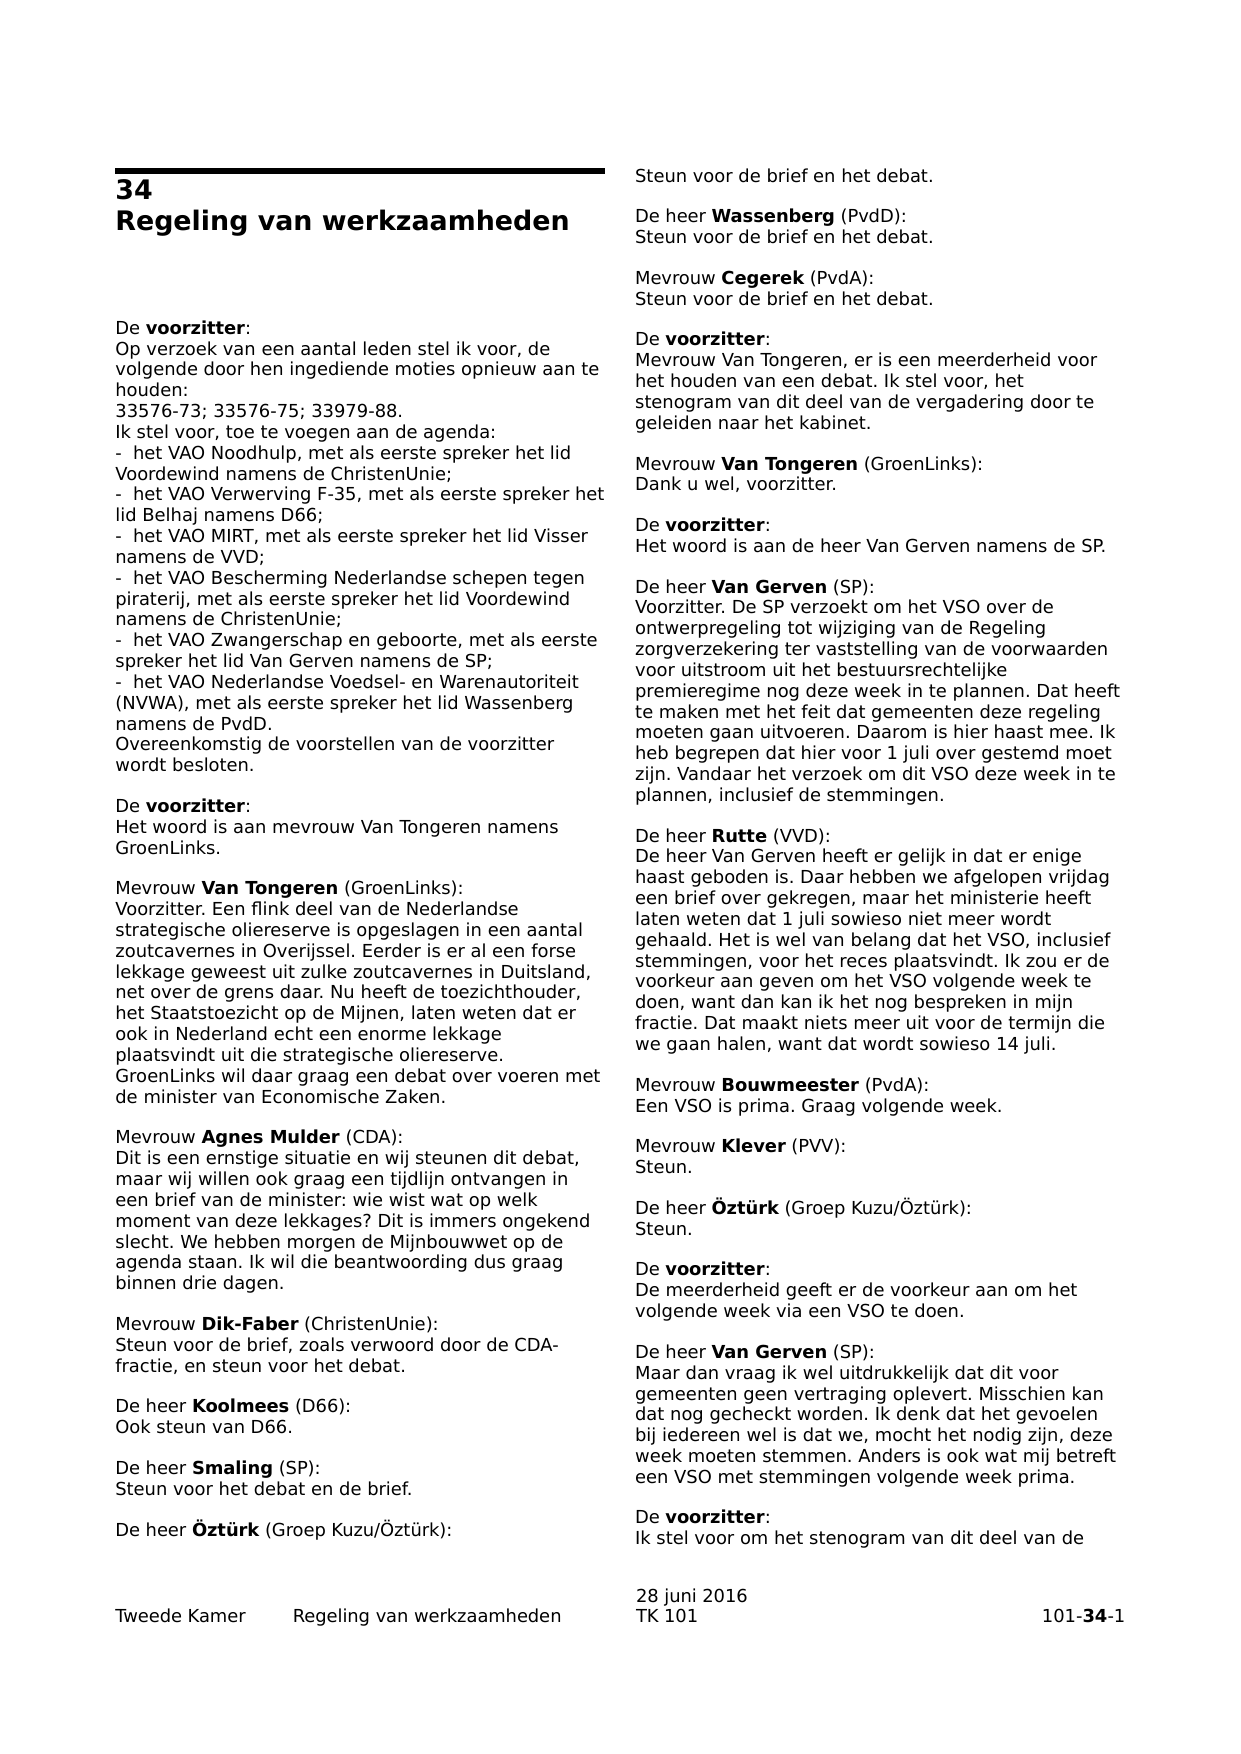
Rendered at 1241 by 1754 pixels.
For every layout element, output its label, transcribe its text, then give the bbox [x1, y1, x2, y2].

text De voorzitter: [115, 796, 605, 817]
text De heer Öztürk (Groep Kuzu/Öztürk): [115, 1519, 605, 1540]
text De voorzitter: [635, 1507, 1125, 1528]
text De heer Wassenberg (PvdD): [635, 206, 1125, 227]
text 33576-73; 33576-75; 33979-88. [115, 401, 605, 422]
text Steun voor de brief en het debat. [635, 288, 1125, 309]
text Mevrouw Van Tongeren (GroenLinks): [635, 453, 1125, 474]
text Ik stel voor, toe te voegen aan de agenda: [115, 422, 605, 442]
text De heer Van Gerven (SP): [635, 1342, 1125, 1362]
text De voorzitter: [115, 318, 605, 338]
list het VAO MIRT, met als eerste spreker het lid Visser namens de VVD; [115, 526, 605, 567]
text Steun voor de brief, zoals verwoord door de CDA-fractie, en steun voor het debat. [115, 1334, 605, 1376]
text Mevrouw Van Tongeren, er is een meerderheid voor het houden van een debat. Ik stel voor, het stenogram van dit deel van de vergadering door te geleiden naar het kabinet. [635, 350, 1125, 433]
text Het woord is aan de heer Van Gerven namens de SP. [635, 536, 1125, 556]
text De voorzitter: [635, 515, 1125, 536]
text De heer Smaling (SP): [115, 1458, 605, 1478]
text Het woord is aan mevrouw Van Tongeren namens GroenLinks. [115, 817, 605, 858]
title 34 Regeling van werkzaamheden [115, 174, 605, 237]
list het VAO Noodhulp, met als eerste spreker het lid Voordewind namens de ChristenUnie; [115, 442, 605, 484]
text De heer Öztürk (Groep Kuzu/Öztürk): [635, 1198, 1125, 1218]
list het VAO Verwerving F-35, met als eerste spreker het lid Belhaj namens D66; [115, 484, 605, 526]
text Steun voor de brief en het debat. [635, 227, 1125, 248]
text De heer Rutte (VVD): [635, 826, 1125, 846]
text De meerderheid geeft er de voorkeur aan om het volgende week via een VSO te doen. [635, 1280, 1125, 1322]
text De heer Van Gerven (SP): [635, 576, 1125, 597]
text Een VSO is prima. Graag volgende week. [635, 1095, 1125, 1116]
text Mevrouw Cegerek (PvdA): [635, 268, 1125, 288]
text Mevrouw Klever (PVV): [635, 1136, 1125, 1157]
text De heer Koolmees (D66): [115, 1396, 605, 1417]
text Maar dan vraag ik wel uitdrukkelijk dat dit voor gemeenten geen vertraging oplevert. Misschien kan dat nog gecheckt worden. Ik denk dat het gevoelen bij iedereen wel is dat we, mocht het nodig zijn, deze week moeten stemmen. Anders is ook wat mij betreft een VSO met stemmingen volgende week prima. [635, 1362, 1125, 1487]
text De heer Van Gerven heeft er gelijk in dat er enige haast geboden is. Daar hebben we afgelopen vrijdag een brief over gekregen, maar het ministerie heeft laten weten dat 1 juli sowieso niet meer wordt gehaald. Het is wel van belang dat het VSO, inclusief stemmingen, voor het reces plaatsvindt. Ik zou er de voorkeur aan geven om het VSO volgende week te doen, want dan kan ik het nog bespreken in mijn fractie. Dat maakt niets meer uit voor de termijn die we gaan halen, want dat wordt sowieso 14 juli. [635, 846, 1125, 1054]
list het VAO Zwangerschap en geboorte, met als eerste spreker het lid Van Gerven namens de SP; [115, 630, 605, 672]
text De voorzitter: [635, 329, 1125, 350]
text Ik stel voor om het stenogram van dit deel van de [635, 1528, 1125, 1549]
text Voorzitter. Een flink deel van de Nederlandse strategische oliereserve is opgeslagen in een aantal zoutcavernes in Overijssel. Eerder is er al een forse lekkage geweest uit zulke zoutcavernes in Duitsland, net over de grens daar. Nu heeft de toezichthouder, het Staatstoezicht op de Mijnen, laten weten dat er ook in Nederland echt een enorme lekkage plaatsvindt uit die strategische oliereserve. GroenLinks wil daar graag een debat over voeren met de minister van Economische Zaken. [115, 899, 605, 1107]
text Dank u wel, voorzitter. [635, 474, 1125, 495]
text Mevrouw Van Tongeren (GroenLinks): [115, 878, 605, 899]
text Steun. [635, 1218, 1125, 1239]
text Steun. [635, 1157, 1125, 1178]
text Dit is een ernstige situatie en wij steunen dit debat, maar wij willen ook graag een tijdlijn ontvangen in een brief van de minister: wie wist wat op welk moment van deze lekkages? Dit is immers ongekend slecht. We hebben morgen de Mijnbouwwet op de agenda staan. Ik wil die beantwoording dus graag binnen drie dagen. [115, 1148, 605, 1294]
text Mevrouw Agnes Mulder (CDA): [115, 1127, 605, 1148]
list het VAO Nederlandse Voedsel- en Warenautoriteit (NVWA), met als eerste spreker het lid Wassenberg namens de PvdD. [115, 672, 605, 734]
text Mevrouw Bouwmeester (PvdA): [635, 1074, 1125, 1095]
text De voorzitter: [635, 1259, 1125, 1280]
text Steun voor de brief en het debat. [635, 165, 1125, 186]
text Op verzoek van een aantal leden stel ik voor, de volgende door hen ingediende moties opnieuw aan te houden: [115, 338, 605, 401]
text Ook steun van D66. [115, 1417, 605, 1438]
text Steun voor het debat en de brief. [115, 1478, 605, 1499]
text Overeenkomstig de voorstellen van de voorzitter wordt besloten. [115, 734, 605, 776]
text Voorzitter. De SP verzoekt om het VSO over de ontwerpregeling tot wijziging van de Regeling zorgverzekering ter vaststelling van de voorwaarden voor uitstroom uit het bestuursrechtelijke premieregime nog deze week in te plannen. Dat heeft te maken met het feit dat gemeenten deze regeling moeten gaan uitvoeren. Daarom is hier haast mee. Ik heb begrepen dat hier voor 1 juli over gestemd moet zijn. Vandaar het verzoek om dit VSO deze week in te plannen, inclusief de stemmingen. [635, 597, 1125, 806]
text Mevrouw Dik-Faber (ChristenUnie): [115, 1314, 605, 1334]
list het VAO Bescherming Nederlandse schepen tegen piraterij, met als eerste spreker het lid Voordewind namens de ChristenUnie; [115, 567, 605, 630]
